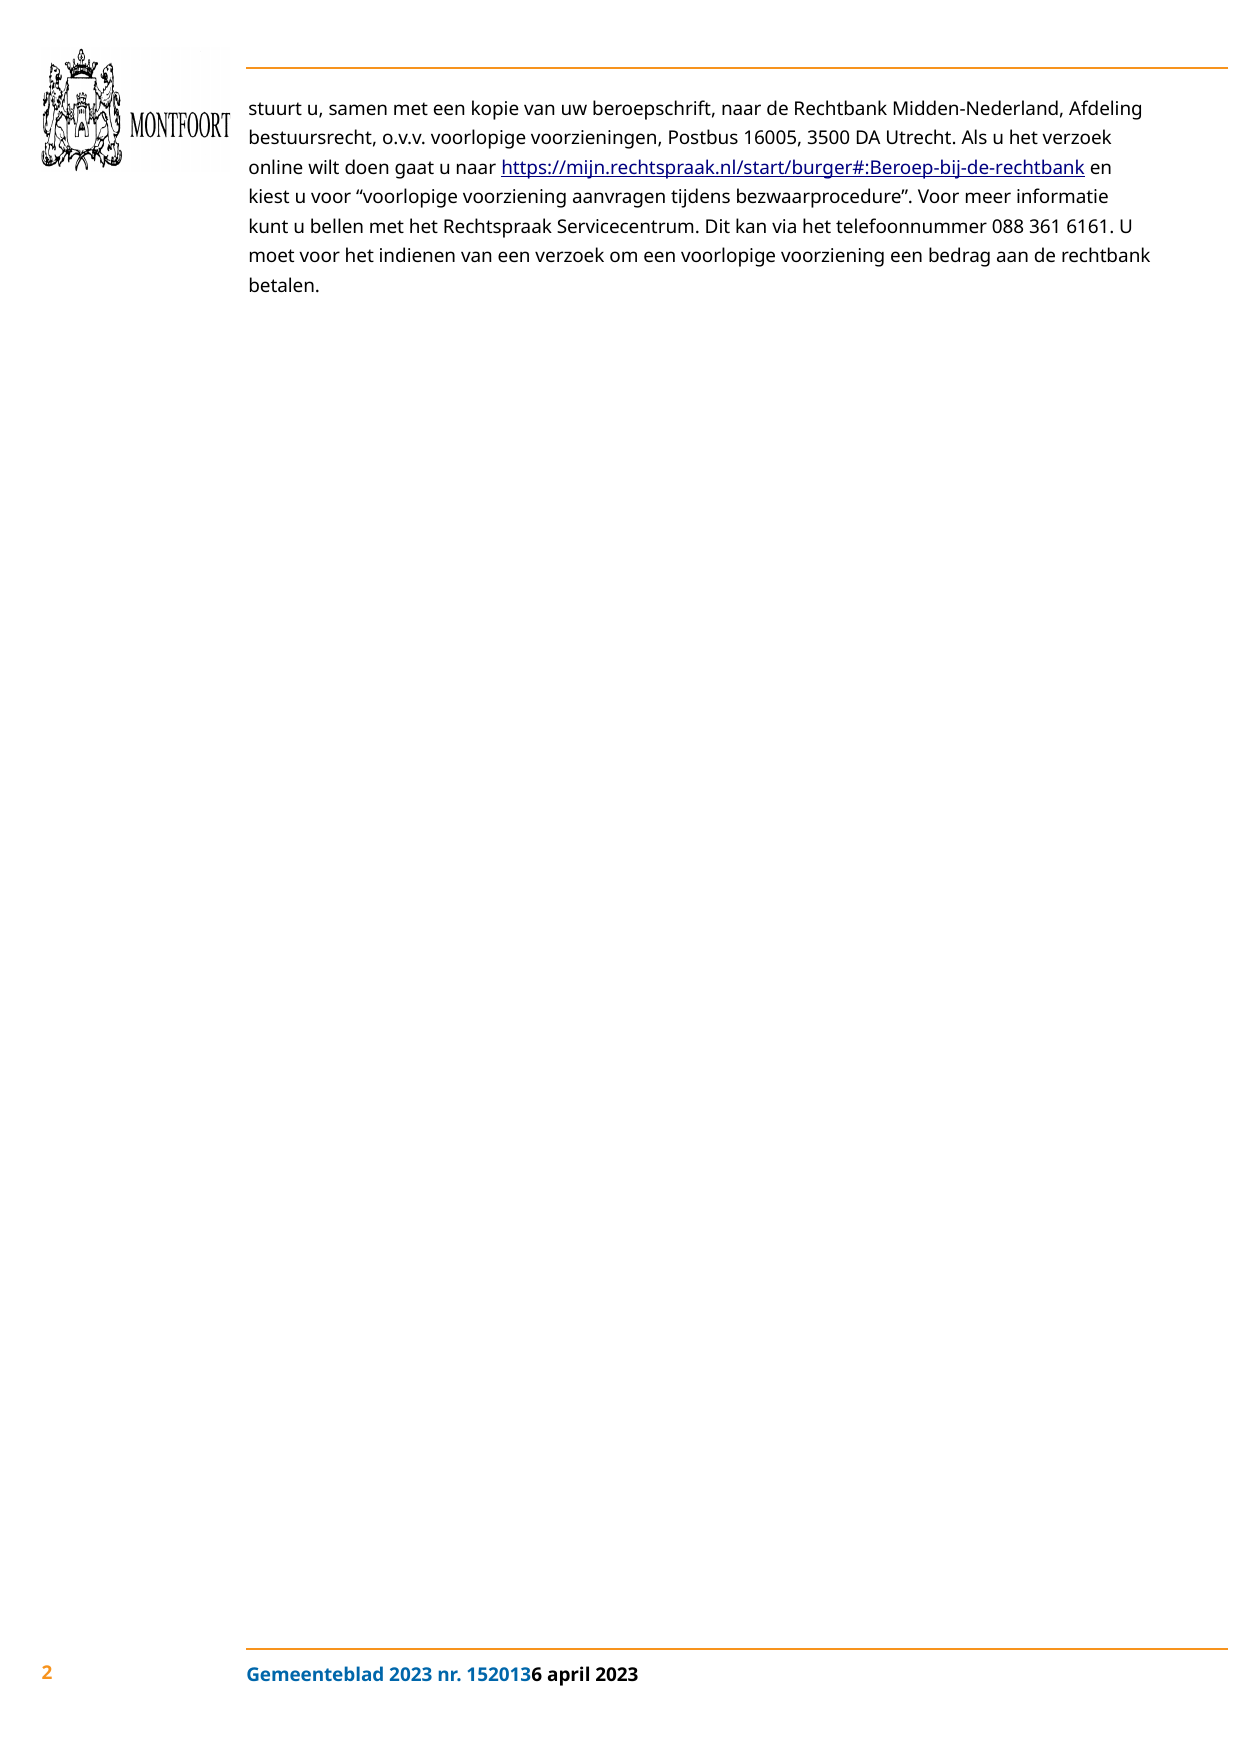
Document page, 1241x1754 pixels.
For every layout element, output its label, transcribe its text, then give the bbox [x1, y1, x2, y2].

picture [41, 47, 231, 172]
text stuurt u, samen met een kopie van uw beroepschrift, naar de Rechtbank Midden-Nederland, Afdeling bestuursrecht, o.v.v. voorlopige voorzieningen, Postbus 16005, 3500 DA Utrecht. Als u het verzoek online wilt doen gaat u naar https://mijn.rechtspraak.nl/start/burger#:Beroep-bij-de-rechtbank en kiest u voor “voorlopige voorziening aanvragen tijdens bezwaarprocedure”. Voor meer informatie kunt u bellen met het Rechtspraak Servicecentrum. Dit kan via het telefoonnummer 088 361 6161. U moet voor het indienen van een verzoek om een voorlopige voorziening een bedrag aan de rechtbank betalen. [248, 95, 1152, 298]
